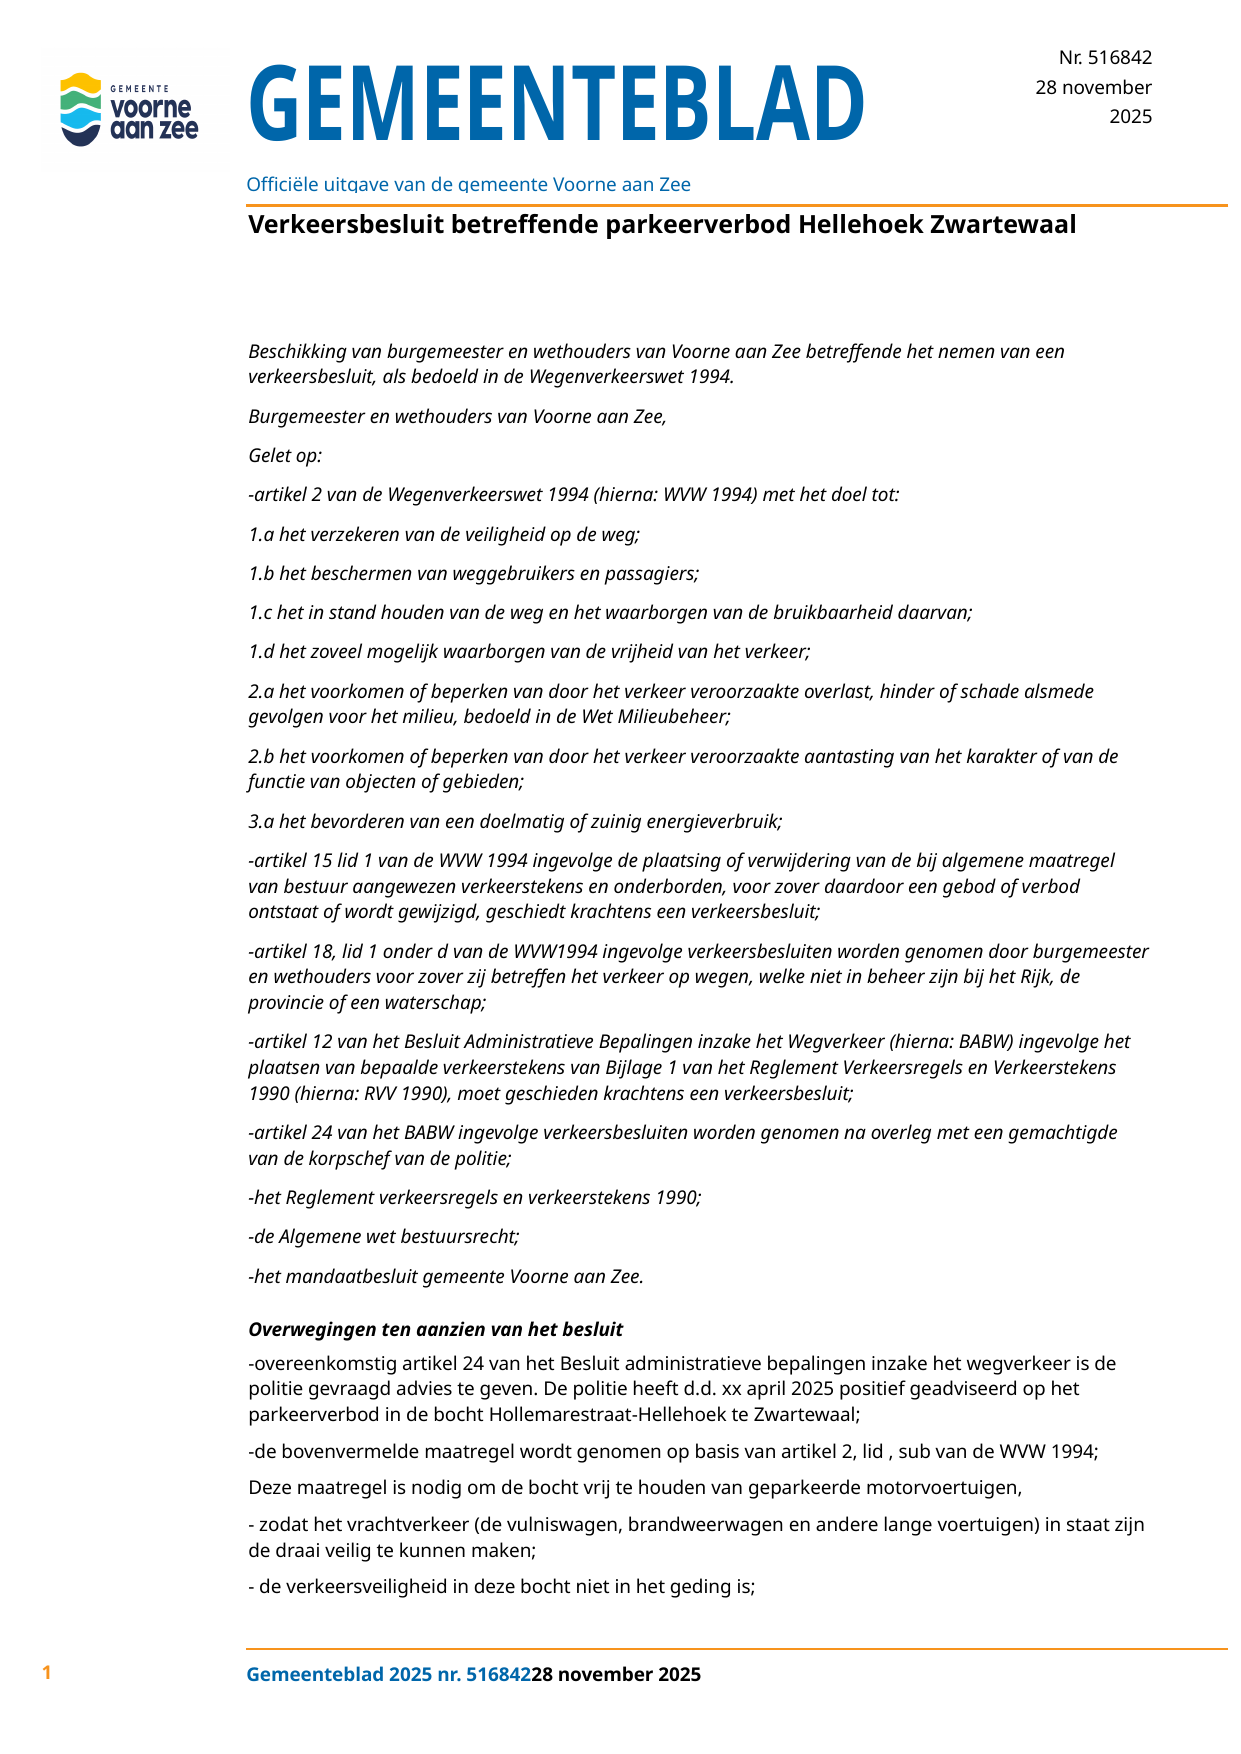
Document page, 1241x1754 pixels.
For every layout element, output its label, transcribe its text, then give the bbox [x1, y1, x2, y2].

text -overeenkomstig artikel 24 van het Besluit administratieve bepalingen inzake het wegverkeer is de politie gevraagd advies te geven. De politie heeft d.d. xx april 2025 positief geadviseerd op het parkeerverbod in de bocht Hollemarestraat-Hellehoek te Zwartewaal; [248, 1350, 1152, 1427]
text -het mandaatbesluit gemeente Voorne aan Zee. [248, 1263, 1152, 1289]
text -artikel 18, lid 1 onder d van de WVW1994 ingevolge verkeersbesluiten worden genomen door burgemeester en wethouders voor zover zij betreffen het verkeer op wegen, welke niet in beheer zijn bij het Rijk, de provincie of een waterschap; [248, 938, 1152, 1015]
text 1.d het zoveel mogelijk waarborgen van de vrijheid van het verkeer; [248, 639, 1152, 664]
text Beschikking van burgemeester en wethouders van Voorne aan Zee betreffende het nemen van een verkeersbesluit, als bedoeld in de Wegenverkeerswet 1994. [248, 338, 1152, 389]
text -de bovenvermelde maatregel wordt genomen op basis van artikel 2, lid , sub van de WVW 1994; [248, 1438, 1152, 1464]
text -artikel 15 lid 1 van de WVW 1994 ingevolge de plaatsing of verwijdering van de bij algemene maatregel van bestuur aangewezen verkeerstekens en onderborden, voor zover daardoor een gebod of verbod ontstaat of wordt gewijzigd, geschiedt krachtens een verkeersbesluit; [248, 847, 1152, 924]
text 1.b het beschermen van weggebruikers en passagiers; [248, 560, 1152, 586]
text Gelet op: [248, 442, 1152, 468]
text 1.a het verzekeren van de veiligheid op de weg; [248, 521, 1152, 547]
text -de Algemene wet bestuursrecht; [248, 1224, 1152, 1249]
text 3.a het bevorderen van een doelmatig of zuinig energieverbruik; [248, 808, 1152, 834]
text Verkeersbesluit betreffende parkeerverbod Hellehoek Zwartewaal [248, 207, 1152, 241]
text 1.c het in stand houden van de weg en het waarborgen van de bruikbaarheid daarvan; [248, 599, 1152, 625]
text -artikel 12 van het Besluit Administratieve Bepalingen inzake het Wegverkeer (hierna: BABW) ingevolge het plaatsen van bepaalde verkeerstekens van Bijlage 1 van het Reglement Verkeersregels en Verkeerstekens 1990 (hierna: RVV 1990), moet geschieden krachtens een verkeersbesluit; [248, 1029, 1152, 1106]
text Deze maatregel is nodig om de bocht vrij te houden van geparkeerde motorvoertuigen, [248, 1474, 1152, 1500]
picture [41, 47, 231, 172]
text - de verkeersveiligheid in deze bocht niet in het geding is; [248, 1574, 1152, 1599]
text 2.b het voorkomen of beperken van door het verkeer veroorzaakte aantasting van het karakter of van de functie van objecten of gebieden; [248, 743, 1152, 794]
text 2.a het voorkomen of beperken van door het verkeer veroorzaakte overlast, hinder of schade alsmede gevolgen voor het milieu, bedoeld in de Wet Milieubeheer; [248, 678, 1152, 729]
text -artikel 24 van het BABW ingevolge verkeersbesluiten worden genomen na overleg met een gemachtigde van de korpschef van de politie; [248, 1119, 1152, 1171]
text -artikel 2 van de Wegenverkeerswet 1994 (hierna: WVW 1994) met het doel tot: [248, 482, 1152, 507]
text Overwegingen ten aanzien van het besluit [248, 1316, 1152, 1341]
text - zodat het vrachtverkeer (de vulniswagen, brandweerwagen en andere lange voertuigen) in staat zijn de draai veilig te kunnen maken; [248, 1511, 1152, 1563]
text Burgemeester en wethouders van Voorne aan Zee, [248, 403, 1152, 429]
text -het Reglement verkeersregels en verkeerstekens 1990; [248, 1184, 1152, 1210]
